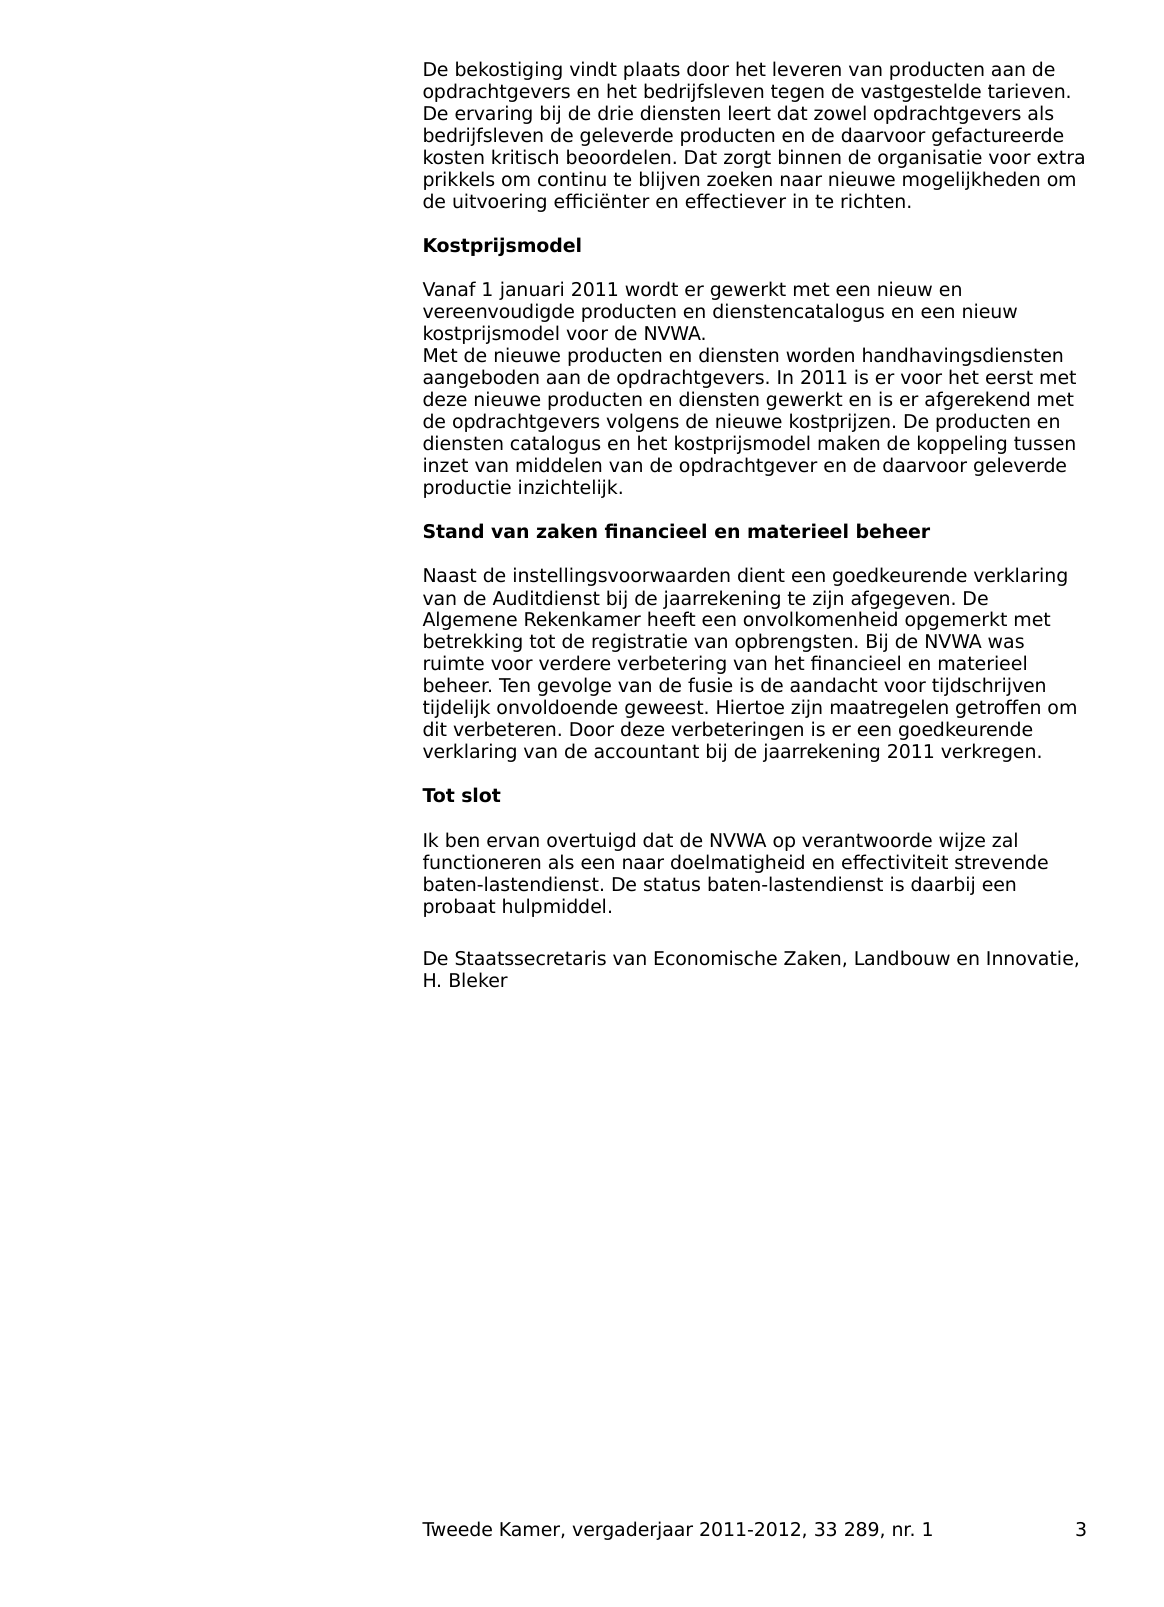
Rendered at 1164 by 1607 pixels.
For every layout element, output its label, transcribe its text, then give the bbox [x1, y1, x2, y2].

text De Staatssecretaris van Economische Zaken, Landbouw en Innovatie, H. Bleker [422, 947, 1087, 991]
text De bekostiging vindt plaats door het leveren van producten aan de opdrachtgevers en het bedrijfsleven tegen de vastgestelde tarieven. De ervaring bij de drie diensten leert dat zowel opdrachtgevers als bedrijfsleven de geleverde producten en de daarvoor gefactureerde kosten kritisch beoordelen. Dat zorgt binnen de organisatie voor extra prikkels om continu te blijven zoeken naar nieuwe mogelijkheden om de uitvoering efficiënter en effectiever in te richten. [422, 59, 1087, 213]
text Naast de instellingsvoorwaarden dient een goedkeurende verklaring van de Auditdienst bij de jaarrekening te zijn afgegeven. De Algemene Rekenkamer heeft een onvolkomenheid opgemerkt met betrekking tot de registratie van opbrengsten. Bij de NVWA was ruimte voor verdere verbetering van het financieel en materieel beheer. Ten gevolge van de fusie is de aandacht voor tijdschrijven tijdelijk onvoldoende geweest. Hiertoe zijn maatregelen getroffen om dit verbeteren. Door deze verbeteringen is er een goedkeurende verklaring van de accountant bij de jaarrekening 2011 verkregen. [422, 565, 1087, 763]
text Met de nieuwe producten en diensten worden handhavingsdiensten aangeboden aan de opdrachtgevers. In 2011 is er voor het eerst met deze nieuwe producten en diensten gewerkt en is er afgerekend met de opdrachtgevers volgens de nieuwe kostprijzen. De producten en diensten catalogus en het kostprijsmodel maken de koppeling tussen inzet van middelen van de opdrachtgever en de daarvoor geleverde productie inzichtelijk. [422, 345, 1087, 499]
subtitle Kostprijsmodel [422, 235, 1087, 257]
subtitle Tot slot [422, 785, 1087, 807]
text Vanaf 1 januari 2011 wordt er gewerkt met een nieuw en vereenvoudigde producten en dienstencatalogus en een nieuw kostprijsmodel voor de NVWA. [422, 279, 1087, 345]
subtitle Stand van zaken financieel en materieel beheer [422, 521, 1087, 543]
text Ik ben ervan overtuigd dat de NVWA op verantwoorde wijze zal functioneren als een naar doelmatigheid en effectiviteit strevende baten-lastendienst. De status baten-lastendienst is daarbij een probaat hulpmiddel. [422, 829, 1087, 917]
